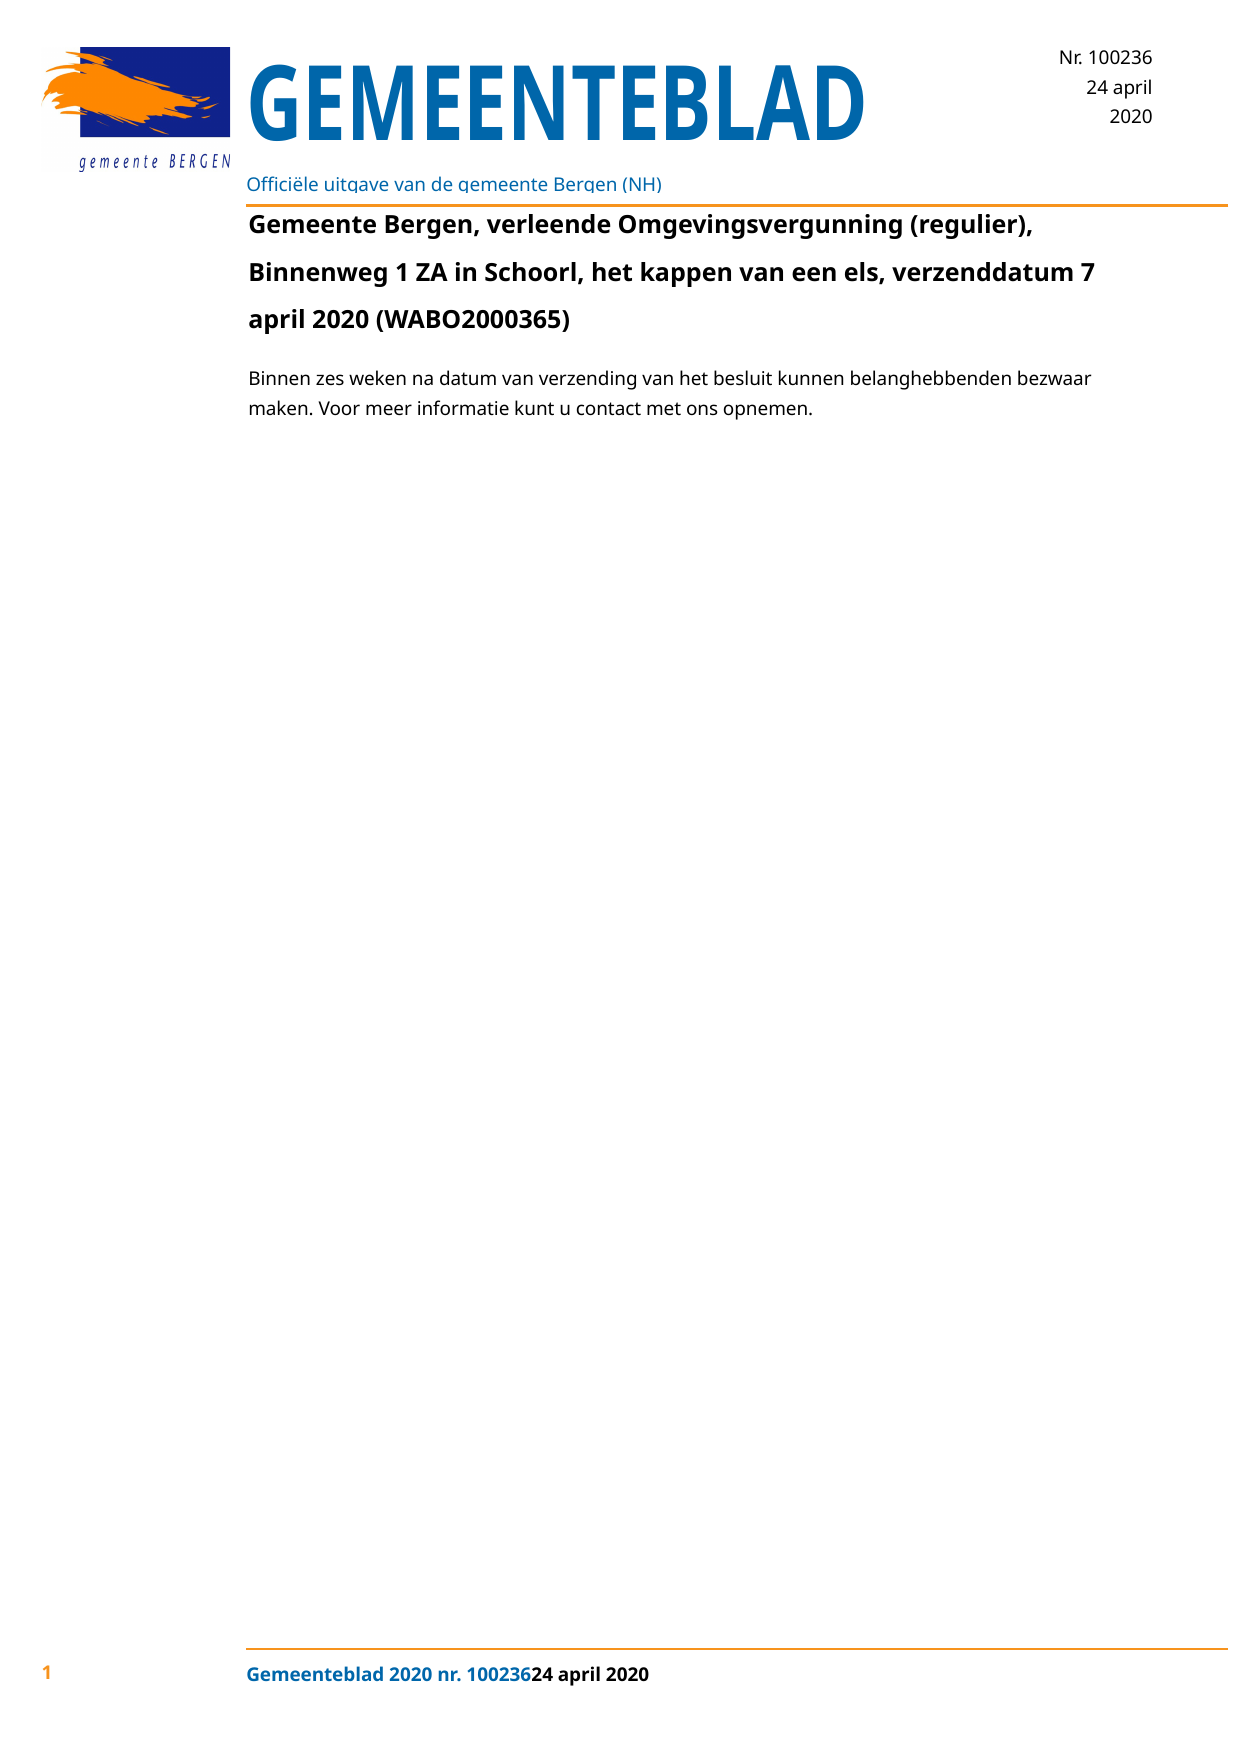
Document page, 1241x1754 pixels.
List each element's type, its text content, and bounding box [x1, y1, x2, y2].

text Gemeente Bergen, verleende Omgevingsvergunning (regulier), Binnenweg 1 ZA in Schoorl, het kappen van een els, verzenddatum 7 april 2020 (WABO2000365) [248, 207, 1152, 336]
text Binnen zes weken na datum van verzending van het besluit kunnen belanghebbenden bezwaar maken. Voor meer informatie kunt u contact met ons opnemen. [248, 366, 1152, 421]
picture [41, 47, 231, 172]
